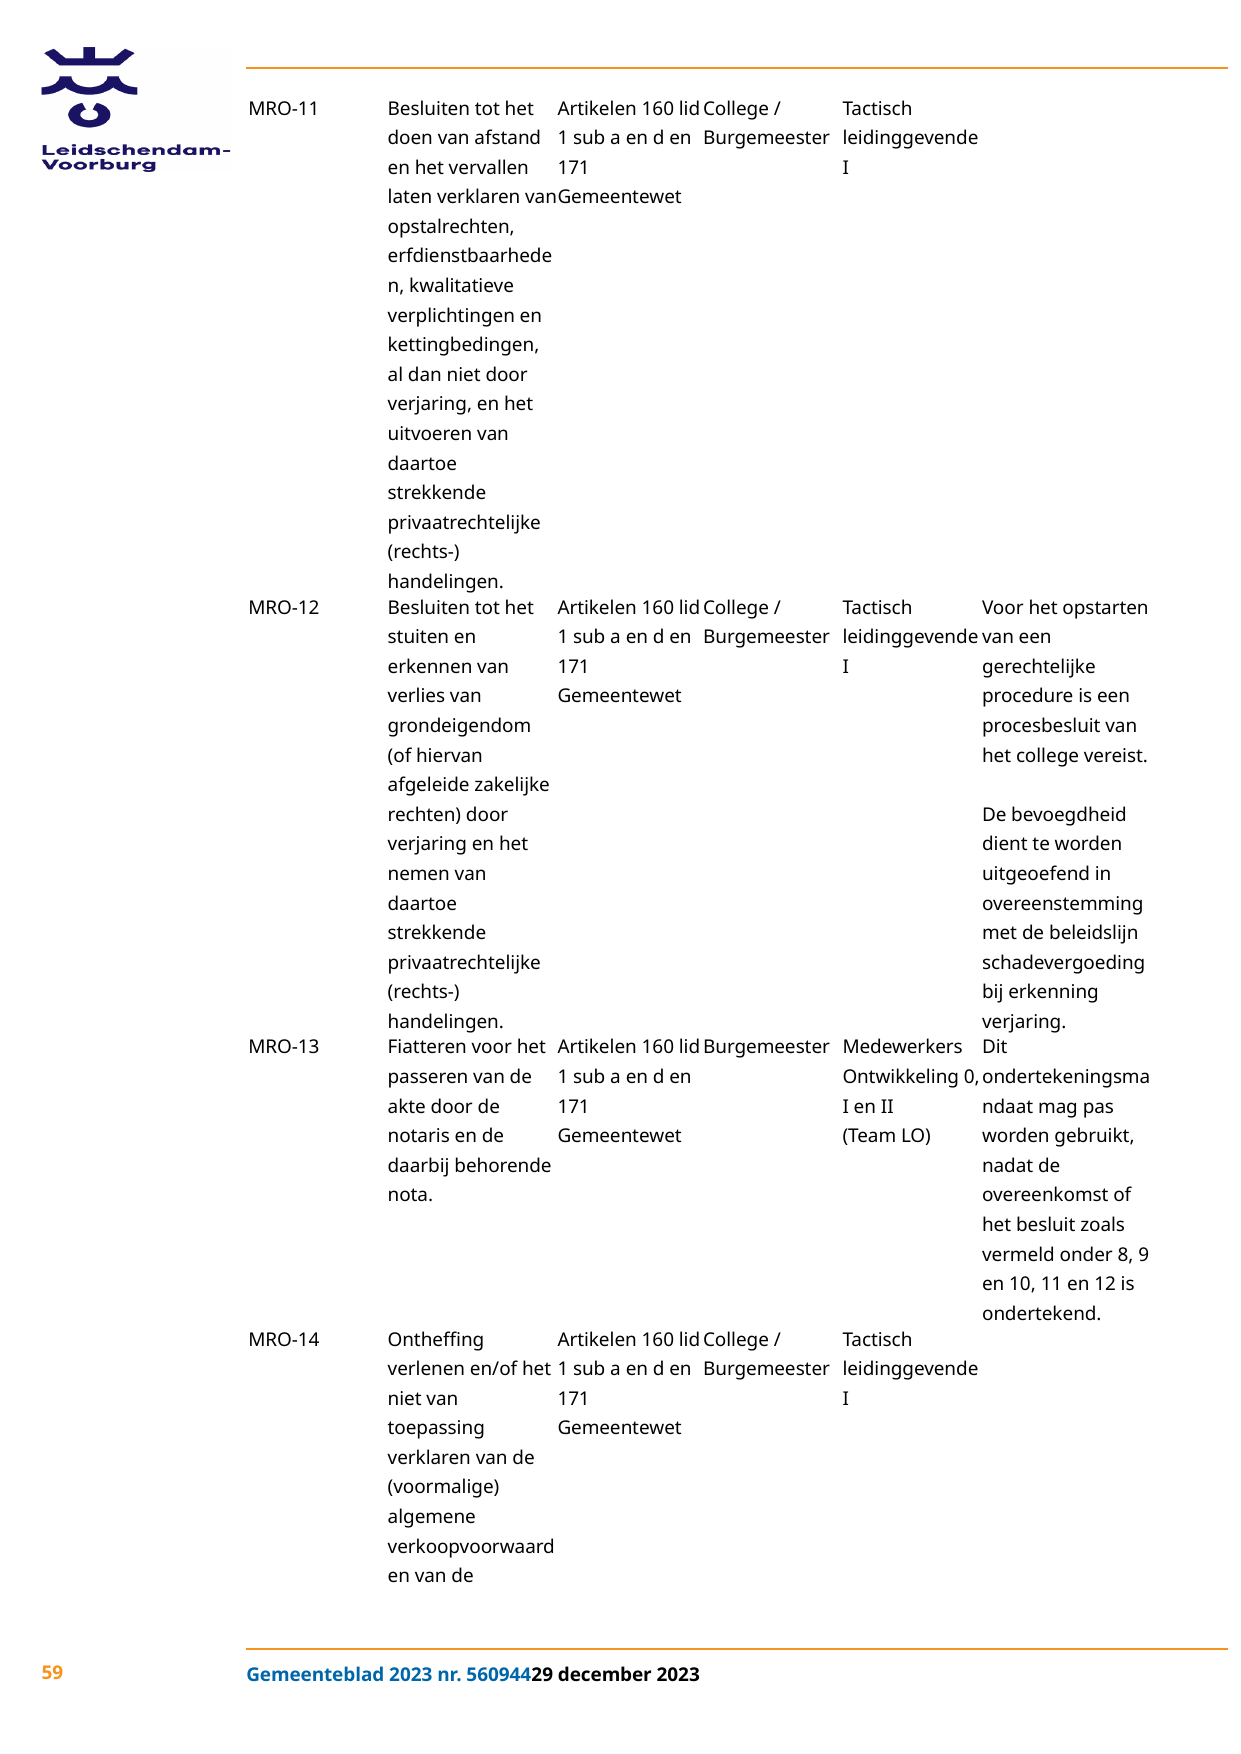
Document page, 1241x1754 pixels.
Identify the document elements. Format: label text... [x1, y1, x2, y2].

table_cell Voor het opstarten van een gerechtelijke procedure is een procesbesluit van het college vereist. De bevoegdheid dient te worden uitgeoefend in overeenstemming met de beleidslijn schadevergoeding bij erkenning verjaring. [982, 594, 1152, 1034]
table_cell Besluiten tot het stuiten en erkennen van verlies van grondeigendom (of hiervan afgeleide zakelijke rechten) door verjaring en het nemen van daartoe strekkende privaatrechtelijke (rechts-) handelingen. [388, 594, 557, 1034]
table_cell College / Burgemeester [703, 594, 842, 1034]
table_cell Burgemeester [703, 1034, 842, 1326]
table_cell Artikelen 160 lid 1 sub a en d en 171 Gemeentewet [557, 1326, 703, 1588]
table_cell Besluiten tot het doen van afstand en het vervallen laten verklaren van opstalrechten, erfdienstbaarheden, kwalitatieve verplichtingen en kettingbedingen, al dan niet door verjaring, en het uitvoeren van daartoe strekkende privaatrechtelijke (rechts-) handelingen. [388, 95, 557, 594]
table_cell Fiatteren voor het passeren van de akte door de notaris en de daarbij behorende nota. [388, 1034, 557, 1326]
table_cell [982, 1326, 1152, 1588]
table_cell Tactisch leidinggevende I [842, 594, 982, 1034]
table_cell MRO-13 [248, 1034, 387, 1326]
table_cell Artikelen 160 lid 1 sub a en d en 171 Gemeentewet [557, 594, 703, 1034]
picture [41, 47, 231, 172]
table_cell Artikelen 160 lid 1 sub a en d en 171 Gemeentewet [557, 95, 703, 594]
table_cell MRO-12 [248, 594, 387, 1034]
table_cell College / Burgemeester [703, 1326, 842, 1588]
table_cell Ontheffing verlenen en/of het niet van toepassing verklaren van de (voormalige) algemene verkoopvoorwaarden van de [388, 1326, 557, 1588]
table_cell College / Burgemeester [703, 95, 842, 594]
table_cell Artikelen 160 lid 1 sub a en d en 171 Gemeentewet [557, 1034, 703, 1326]
table_cell Tactisch leidinggevende I [842, 95, 982, 594]
table_cell [982, 95, 1152, 594]
table_cell Tactisch leidinggevende I [842, 1326, 982, 1588]
table_cell Medewerkers Ontwikkeling 0, I en II (Team LO) [842, 1034, 982, 1326]
table_cell MRO-11 [248, 95, 387, 594]
table_cell Dit ondertekeningsmandaat mag pas worden gebruikt, nadat de overeenkomst of het besluit zoals vermeld onder 8, 9 en 10, 11 en 12 is ondertekend. [982, 1034, 1152, 1326]
table_cell MRO-14 [248, 1326, 387, 1588]
